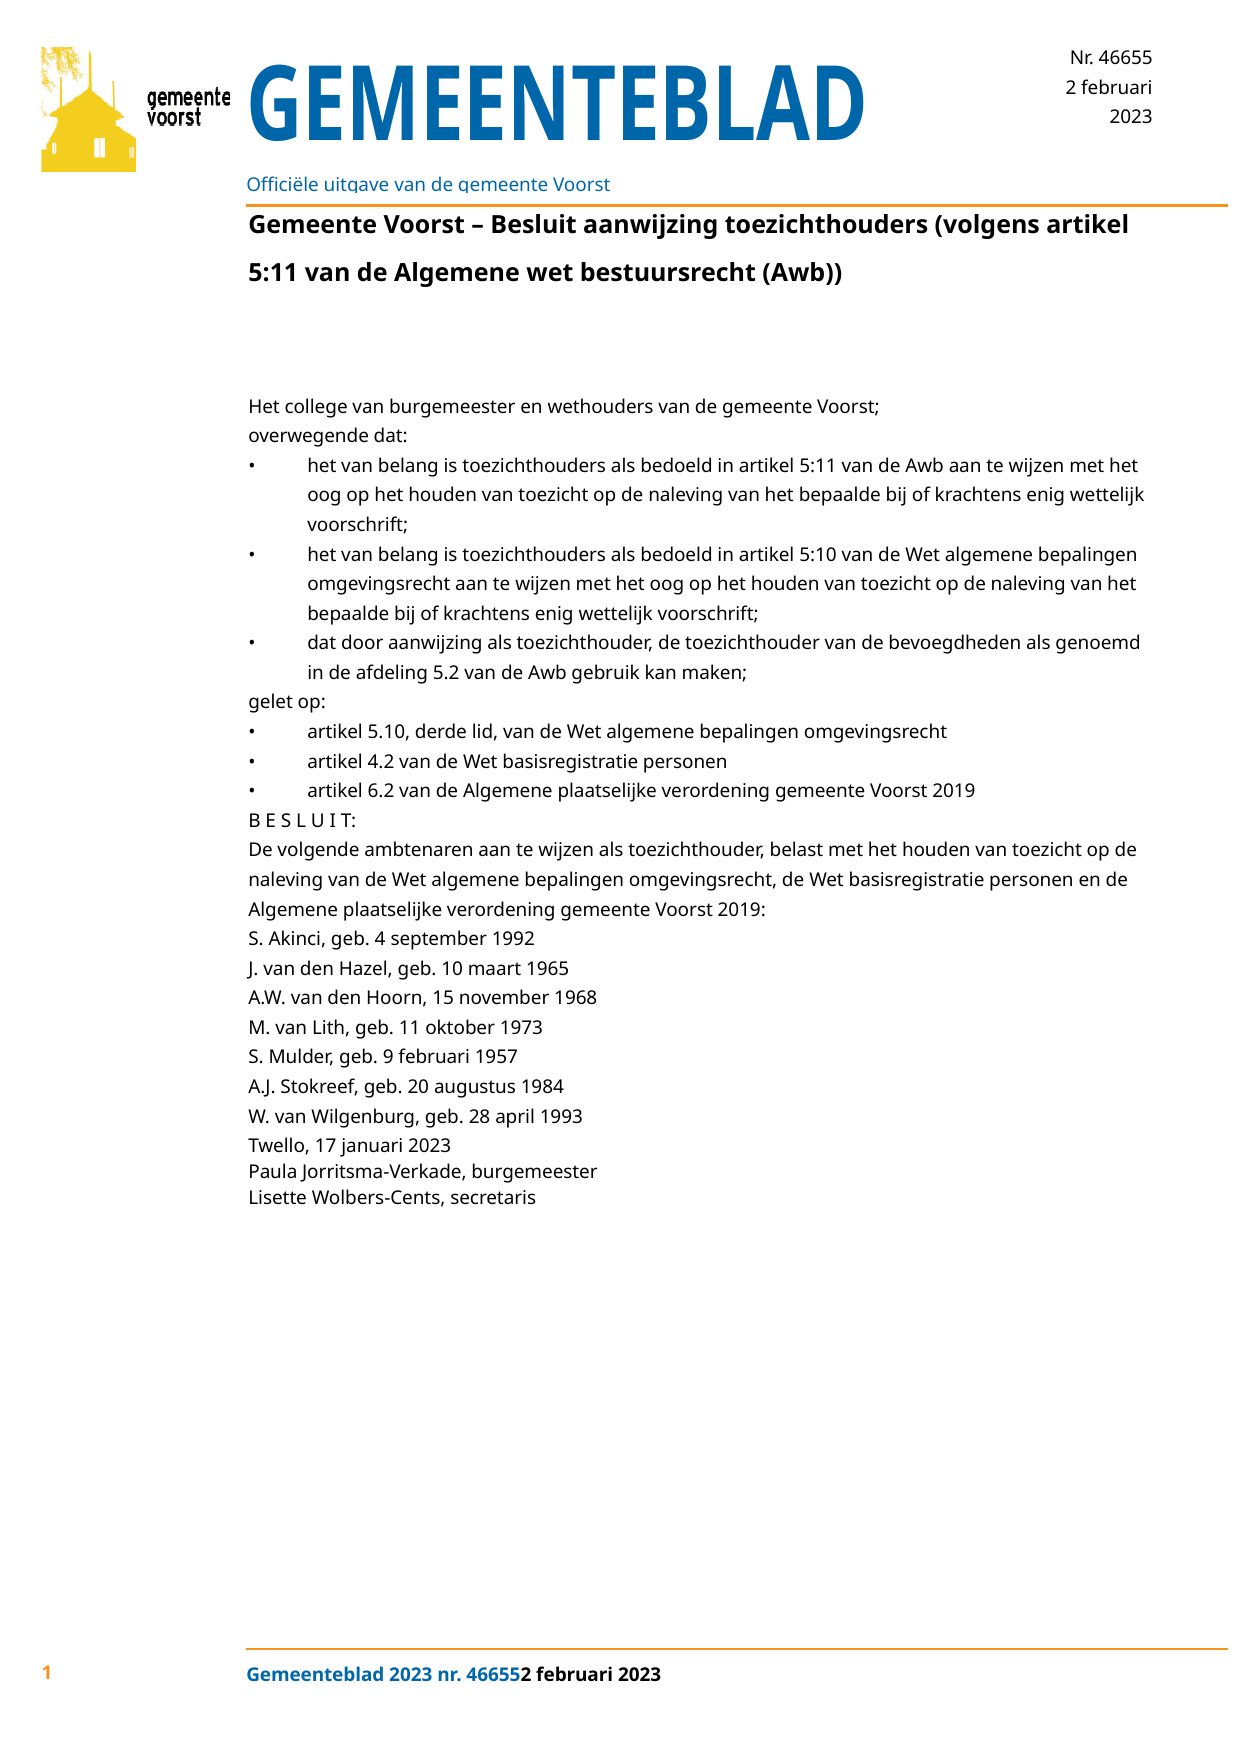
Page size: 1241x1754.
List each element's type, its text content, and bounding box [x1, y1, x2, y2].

text B E S L U I T: [248, 807, 1152, 833]
list artikel 5.10, derde lid, van de Wet algemene bepalingen omgevingsrecht [248, 718, 1152, 744]
list het van belang is toezichthouders als bedoeld in artikel 5:10 van de Wet algemene bepalingen omgevingsrecht aan te wijzen met het oog op het houden van toezicht op de naleving van het bepaalde bij of krachtens enig wettelijk voorschrift; [248, 541, 1152, 626]
text gelet op: [248, 689, 1152, 714]
list het van belang is toezichthouders als bedoeld in artikel 5:11 van de Awb aan te wijzen met het oog op het houden van toezicht op de naleving van het bepaalde bij of krachtens enig wettelijk voorschrift; [248, 452, 1152, 537]
text overwegende dat: [248, 422, 1152, 448]
text S. Akinci, geb. 4 september 1992 [248, 925, 1152, 951]
list artikel 6.2 van de Algemene plaatselijke verordening gemeente Voorst 2019 [248, 777, 1152, 803]
text Het college van burgemeester en wethouders van de gemeente Voorst; [248, 393, 1152, 419]
text De volgende ambtenaren aan te wijzen als toezichthouder, belast met het houden van toezicht op de naleving van de Wet algemene bepalingen omgevingsrecht, de Wet basisregistratie personen en de Algemene plaatselijke verordening gemeente Voorst 2019: [248, 837, 1152, 922]
text Gemeente Voorst – Besluit aanwijzing toezichthouders (volgens artikel 5:11 van de Algemene wet bestuursrecht (Awb)) [248, 207, 1152, 288]
list dat door aanwijzing als toezichthouder, de toezichthouder van de bevoegdheden als genoemd in de afdeling 5.2 van de Awb gebruik kan maken; [248, 629, 1152, 685]
text J. van den Hazel, geb. 10 maart 1965 [248, 955, 1152, 981]
text A.W. van den Hoorn, 15 november 1968 [248, 984, 1152, 1010]
text S. Mulder, geb. 9 februari 1957 [248, 1044, 1152, 1069]
list artikel 4.2 van de Wet basisregistratie personen [248, 748, 1152, 774]
picture [41, 47, 231, 172]
text W. van Wilgenburg, geb. 28 april 1993 [248, 1103, 1152, 1129]
text Paula Jorritsma-Verkade, burgemeester [248, 1158, 1152, 1184]
text A.J. Stokreef, geb. 20 augustus 1984 [248, 1073, 1152, 1099]
text Twello, 17 januari 2023 [248, 1132, 1152, 1158]
text Lisette Wolbers-Cents, secretaris [248, 1184, 1152, 1210]
text M. van Lith, geb. 11 oktober 1973 [248, 1014, 1152, 1040]
